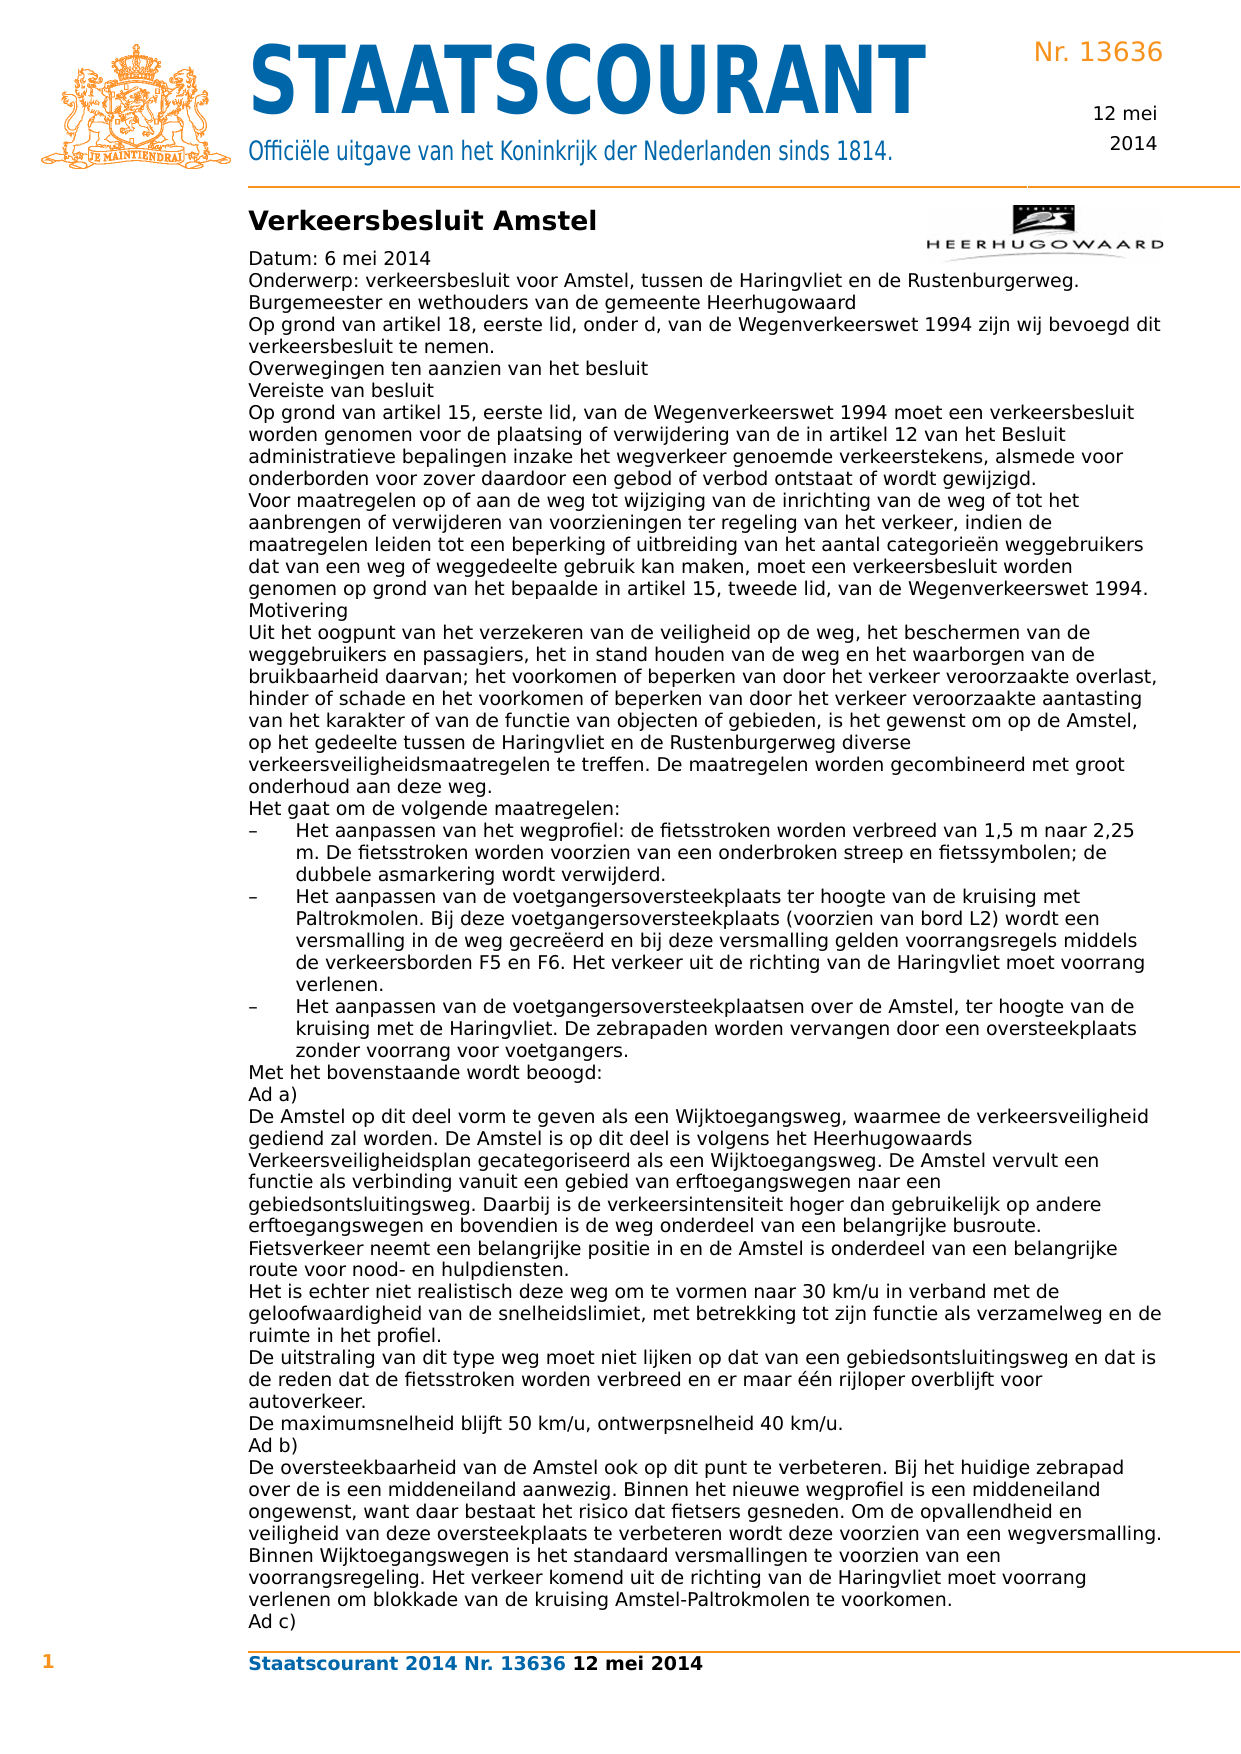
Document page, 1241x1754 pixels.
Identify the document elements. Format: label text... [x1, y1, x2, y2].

text Onderwerp: verkeersbesluit voor Amstel, tussen de Haringvliet en de Rustenburgerweg. [248, 270, 1163, 292]
subtitle Verkeersbesluit Amstel [248, 206, 927, 237]
text De maximumsnelheid blijft 50 km/u, ontwerpsnelheid 40 km/u. [248, 1413, 1163, 1435]
text Het is echter niet realistisch deze weg om te vormen naar 30 km/u in verband met de geloofwaardigheid van de snelheidslimiet, met betrekking tot zijn functie als verzamelweg en de ruimte in het profiel. [248, 1281, 1163, 1347]
subtitle Vereiste van besluit [248, 380, 1163, 402]
text Ad a) [248, 1083, 1163, 1106]
picture [41, 44, 231, 169]
text Voor maatregelen op of aan de weg tot wijziging van de inrichting van de weg of tot het aanbrengen of verwijderen van voorzieningen ter regeling van het verkeer, indien de maatregelen leiden tot een beperking of uitbreiding van het aantal categorieën weggebruikers dat van een weg of weggedeelte gebruik kan maken, moet een verkeersbesluit worden genomen op grond van het bepaalde in artikel 15, tweede lid, van de Wegenverkeerswet 1994. [248, 490, 1163, 600]
text De Amstel op dit deel vorm te geven als een Wijktoegangsweg, waarmee de verkeersveiligheid gediend zal worden. De Amstel is op dit deel is volgens het Heerhugowaards Verkeersveiligheidsplan gecategoriseerd als een Wijktoegangsweg. De Amstel vervult een functie als verbinding vanuit een gebied van erftoegangswegen naar een gebiedsontsluitingsweg. Daarbij is de verkeersintensiteit hoger dan gebruikelijk op andere erftoegangswegen en bovendien is de weg onderdeel van een belangrijke busroute. Fietsverkeer neemt een belangrijke positie in en de Amstel is onderdeel van een belangrijke route voor nood- en hulpdiensten. [248, 1106, 1163, 1281]
text Op grond van artikel 18, eerste lid, onder d, van de Wegenverkeerswet 1994 zijn wij bevoegd dit verkeersbesluit te nemen. [248, 314, 1163, 358]
text Op grond van artikel 15, eerste lid, van de Wegenverkeerswet 1994 moet een verkeersbesluit worden genomen voor de plaatsing of verwijdering van de in artikel 12 van het Besluit administratieve bepalingen inzake het wegverkeer genoemde verkeerstekens, alsmede voor onderborden voor zover daardoor een gebod of verbod ontstaat of wordt gewijzigd. [248, 402, 1163, 490]
list Het aanpassen van het wegprofiel: de fietsstroken worden verbreed van 1,5 m naar 2,25 m. De fietsstroken worden voorzien van een onderbroken streep en fietssymbolen; de dubbele asmarkering wordt verwijderd. [248, 820, 1163, 886]
text Ad b) [248, 1435, 1163, 1457]
list Het aanpassen van de voetgangersoversteekplaatsen over de Amstel, ter hoogte van de kruising met de Haringvliet. De zebrapaden worden vervangen door een oversteekplaats zonder voorrang voor voetgangers. [248, 996, 1163, 1062]
text Met het bovenstaande wordt beoogd: [248, 1062, 1163, 1083]
subtitle Burgemeester en wethouders van de gemeente Heerhugowaard [248, 292, 1163, 314]
text Uit het oogpunt van het verzekeren van de veiligheid op de weg, het beschermen van de weggebruikers en passagiers, het in stand houden van de weg en het waarborgen van de bruikbaarheid daarvan; het voorkomen of beperken van door het verkeer veroorzaakte overlast, hinder of schade en het voorkomen of beperken van door het verkeer veroorzaakte aantasting van het karakter of van de functie van objecten of gebieden, is het gewenst om op de Amstel, op het gedeelte tussen de Haringvliet en de Rustenburgerweg diverse verkeersveiligheidsmaatregelen te treffen. De maatregelen worden gecombineerd met groot onderhoud aan deze weg. [248, 622, 1163, 798]
picture [927, 205, 1164, 265]
list Het aanpassen van de voetgangersoversteekplaats ter hoogte van de kruising met Paltrokmolen. Bij deze voetgangersoversteekplaats (voorzien van bord L2) wordt een versmalling in de weg gecreëerd en bij deze versmalling gelden voorrangsregels middels de verkeersborden F5 en F6. Het verkeer uit de richting van de Haringvliet moet voorrang verlenen. [248, 886, 1163, 996]
text De oversteekbaarheid van de Amstel ook op dit punt te verbeteren. Bij het huidige zebrapad over de is een middeneiland aanwezig. Binnen het nieuwe wegprofiel is een middeneiland ongewenst, want daar bestaat het risico dat fietsers gesneden. Om de opvallendheid en veiligheid van deze oversteekplaats te verbeteren wordt deze voorzien van een wegversmalling. Binnen Wijktoegangswegen is het standaard versmallingen te voorzien van een voorrangsregeling. Het verkeer komend uit de richting van de Haringvliet moet voorrang verlenen om blokkade van de kruising Amstel-Paltrokmolen te voorkomen. [248, 1457, 1163, 1611]
text Het gaat om de volgende maatregelen: [248, 798, 1163, 820]
subtitle Motivering [248, 600, 1163, 622]
text Datum: 6 mei 2014 [248, 248, 1163, 270]
subtitle Overwegingen ten aanzien van het besluit [248, 358, 1163, 380]
text De uitstraling van dit type weg moet niet lijken op dat van een gebiedsontsluitingsweg en dat is de reden dat de fietsstroken worden verbreed en er maar één rijloper overblijft voor autoverkeer. [248, 1347, 1163, 1413]
text Ad c) [248, 1611, 1163, 1633]
